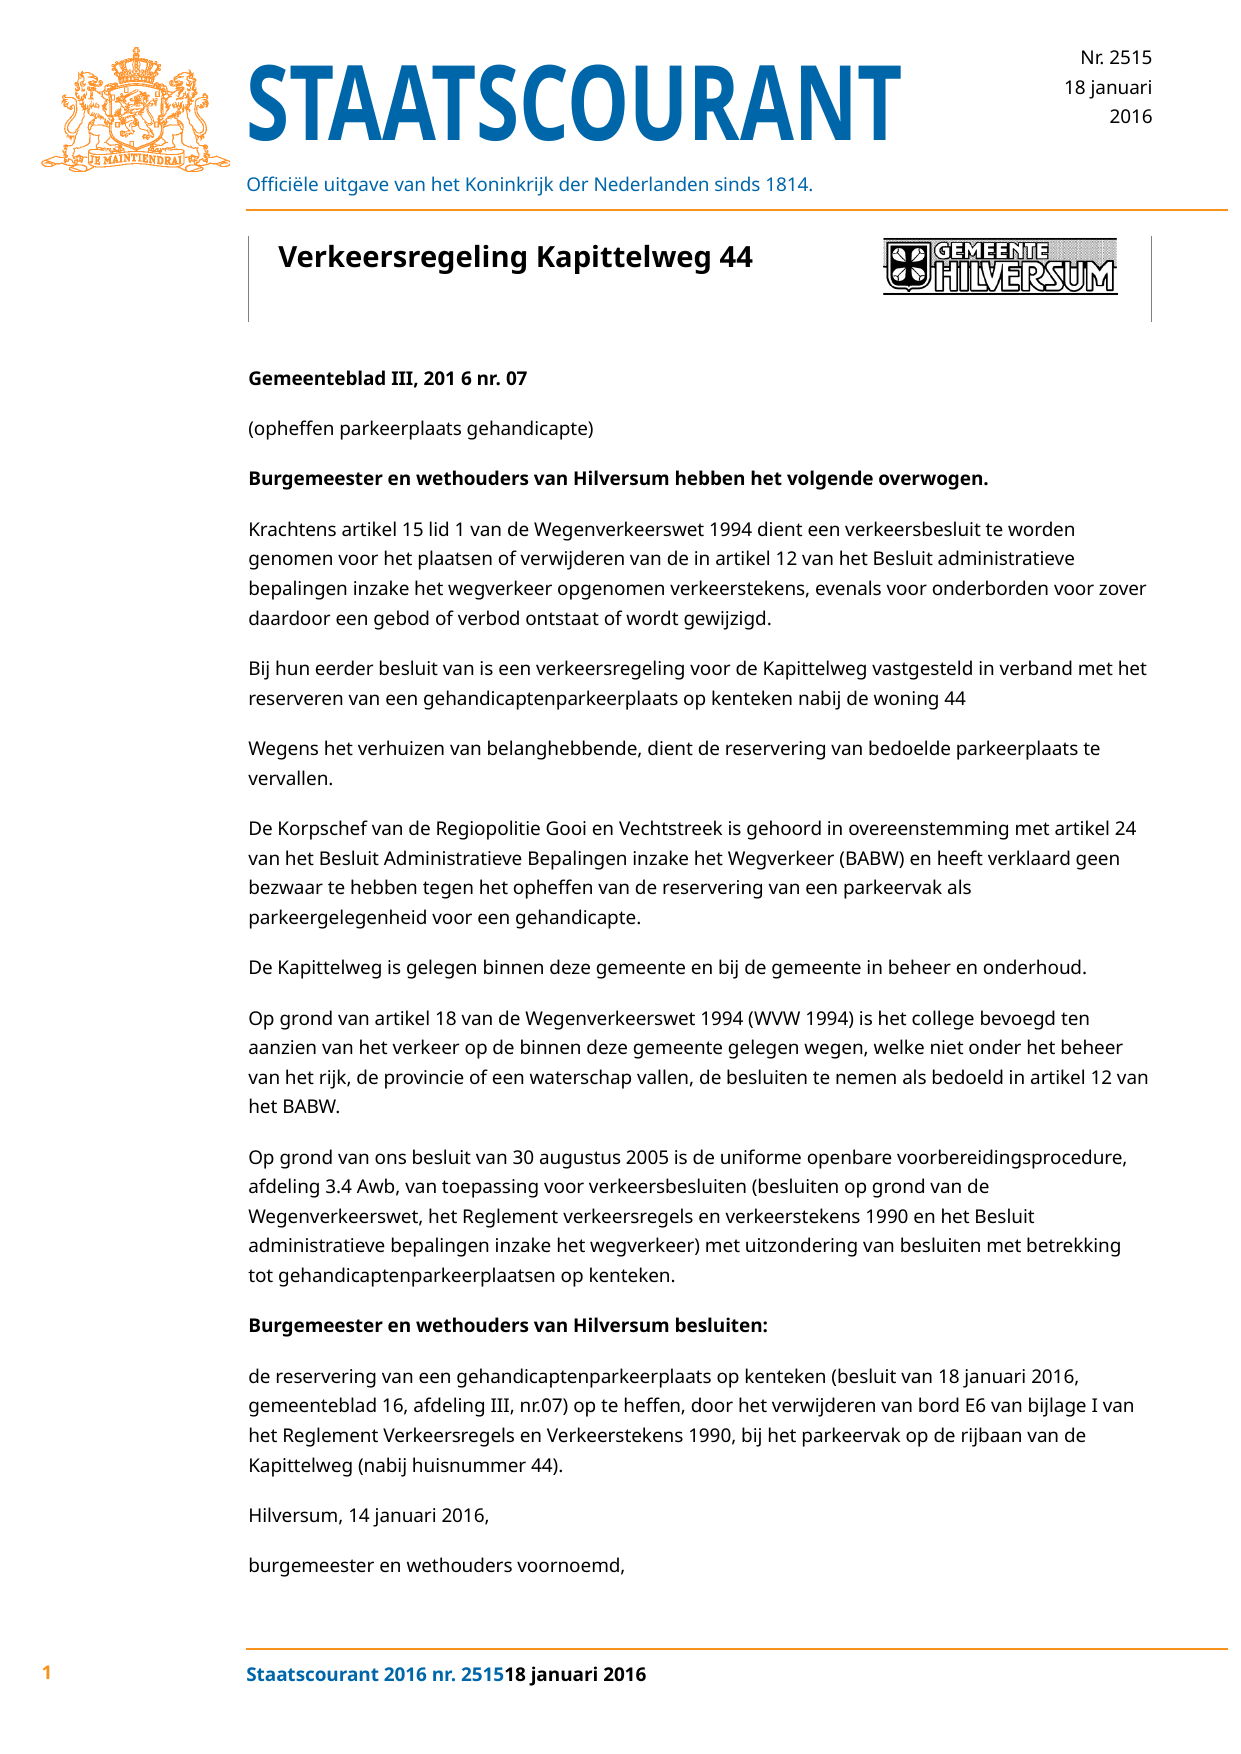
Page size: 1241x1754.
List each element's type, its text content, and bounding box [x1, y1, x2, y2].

table_header [850, 236, 1151, 322]
text De Kapittelweg is gelegen binnen deze gemeente en bij de gemeente in beheer en onderhoud. [248, 954, 1152, 980]
text Bij hun eerder besluit van is een verkeersregeling voor de Kapittelweg vastgesteld in verband met het reserveren van een gehandicaptenparkeerplaats op kenteken nabij de woning 44 [248, 655, 1152, 711]
text Krachtens artikel 15 lid 1 van de Wegenverkeerswet 1994 dient een verkeersbesluit te worden genomen voor het plaatsen of verwijderen van de in artikel 12 van het Besluit administratieve bepalingen inzake het wegverkeer opgenomen verkeerstekens, evenals voor onderborden voor zover daardoor een gebod of verbod ontstaat of wordt gewijzigd. [248, 516, 1152, 631]
text Op grond van ons besluit van 30 augustus 2005 is de uniforme openbare voorbereidingsprocedure, afdeling 3.4 Awb, van toepassing voor verkeersbesluiten (besluiten op grond van de Wegenverkeerswet, het Reglement verkeersregels en verkeerstekens 1990 en het Besluit administratieve bepalingen inzake het wegverkeer) met uitzondering van besluiten met betrekking tot gehandicaptenparkeerplaatsen op kenteken. [248, 1144, 1152, 1288]
picture [41, 47, 231, 172]
picture [882, 236, 1119, 296]
table_header Verkeersregeling Kapittelweg 44 [249, 236, 850, 322]
text Burgemeester en wethouders van Hilversum hebben het volgende overwogen. [248, 466, 1152, 491]
text (opheffen parkeerplaats gehandicapte) [248, 415, 1152, 441]
text Op grond van artikel 18 van de Wegenverkeerswet 1994 (WVW 1994) is het college bevoegd ten aanzien van het verkeer op de binnen deze gemeente gelegen wegen, welke niet onder het beheer van het rijk, de provincie of een waterschap vallen, de besluiten te nemen als bedoeld in artikel 12 van het BABW. [248, 1005, 1152, 1119]
text Burgemeester en wethouders van Hilversum besluiten: [248, 1313, 1152, 1338]
text Hilversum, 14 januari 2016, [248, 1502, 1152, 1528]
text Gemeenteblad III, 201 6 nr. 07 [248, 365, 1152, 391]
text Wegens het verhuizen van belanghebbende, dient de reservering van bedoelde parkeerplaats te vervallen. [248, 735, 1152, 791]
text burgemeester en wethouders voornoemd, [248, 1553, 1152, 1578]
text De Korpschef van de Regiopolitie Gooi en Vechtstreek is gehoord in overeenstemming met artikel 24 van het Besluit Administratieve Bepalingen inzake het Wegverkeer (BABW) en heeft verklaard geen bezwaar te hebben tegen het opheffen van de reservering van een parkeervak als parkeergelegenheid voor een gehandicapte. [248, 815, 1152, 930]
text de reservering van een gehandicaptenparkeerplaats op kenteken (besluit van 18 januari 2016, gemeenteblad 16, afdeling III, nr.07) op te heffen, door het verwijderen van bord E6 van bijlage I van het Reglement Verkeersregels en Verkeerstekens 1990, bij het parkeervak op de rijbaan van de Kapittelweg (nabij huisnummer 44). [248, 1363, 1152, 1478]
